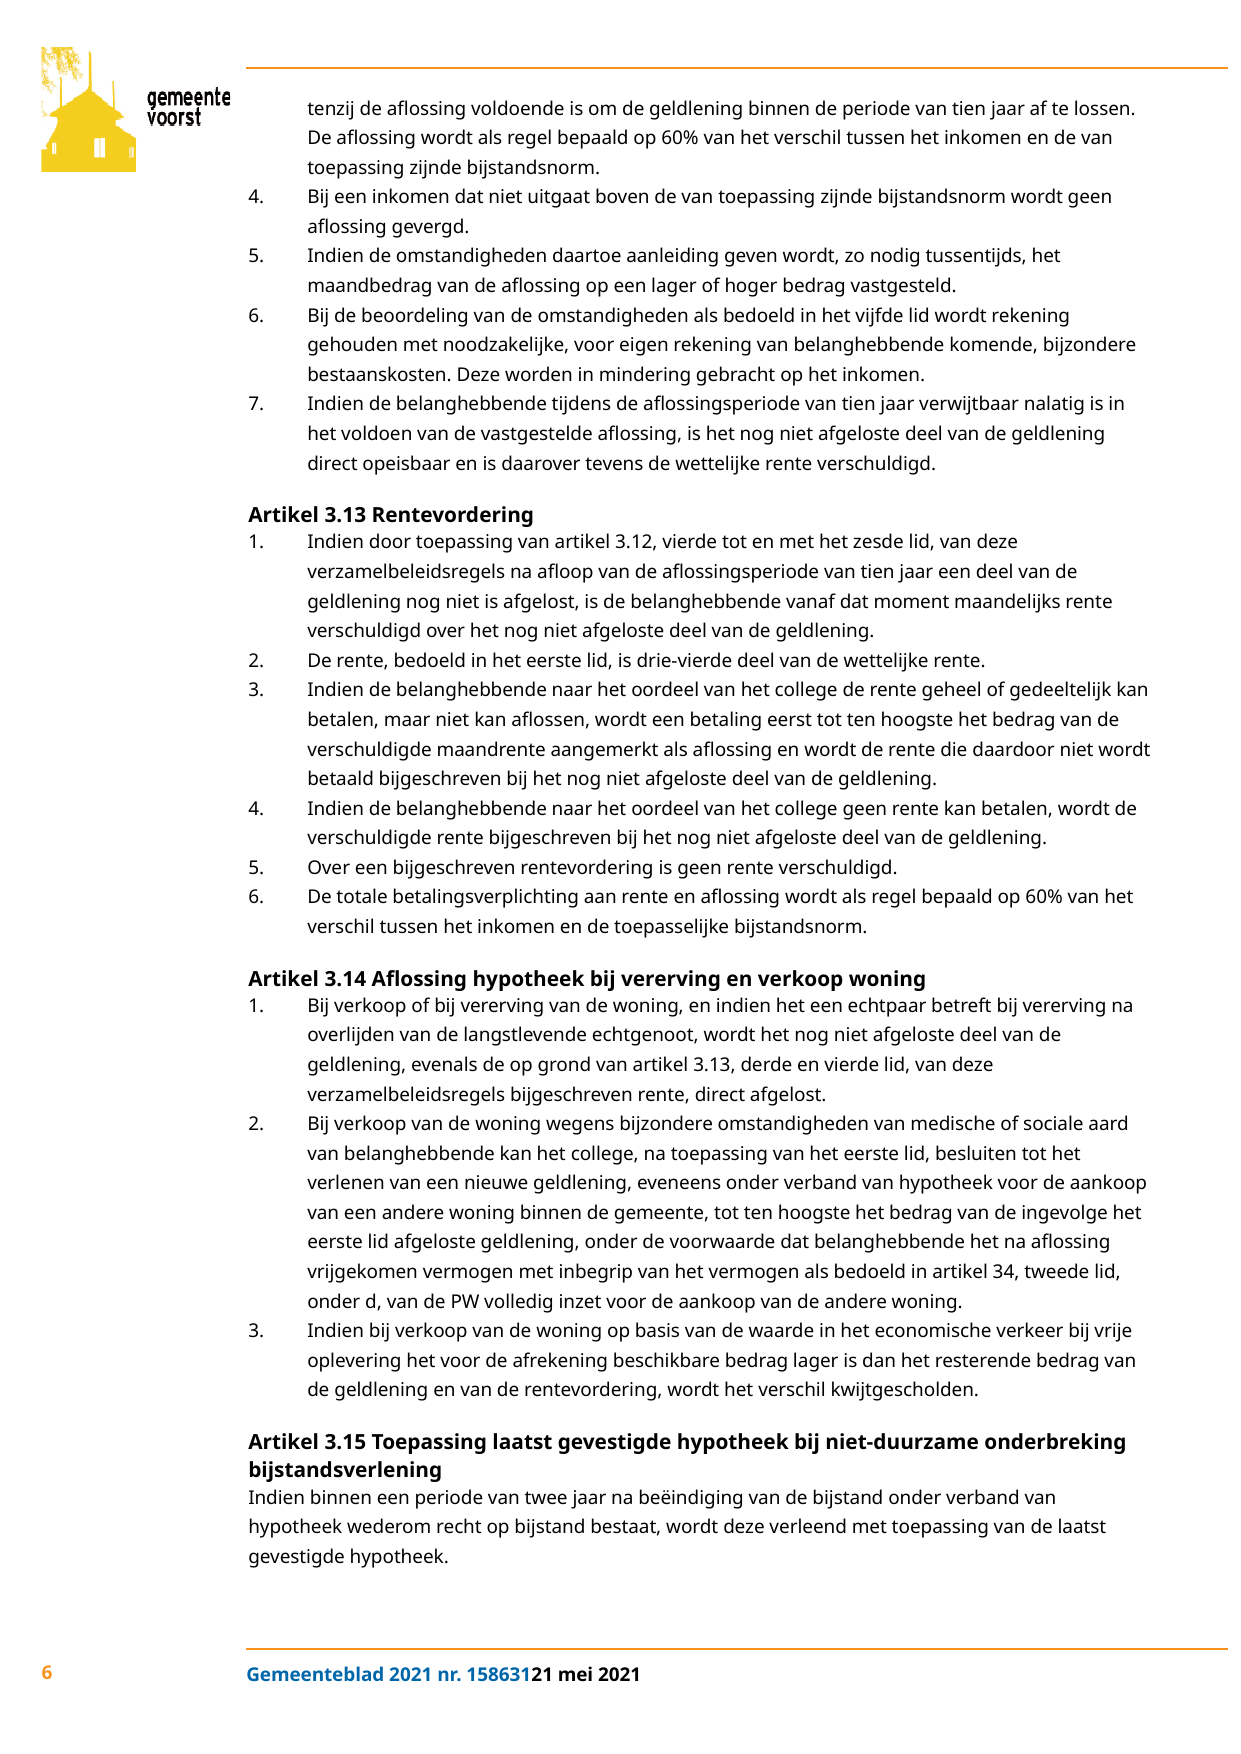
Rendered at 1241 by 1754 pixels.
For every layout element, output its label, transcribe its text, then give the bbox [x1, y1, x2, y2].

picture [41, 47, 231, 172]
list Indien de omstandigheden daartoe aanleiding geven wordt, zo nodig tussentijds, het maandbedrag van de aflossing op een lager of hoger bedrag vastgesteld. [248, 243, 1152, 298]
list Over een bijgeschreven rentevordering is geen rente verschuldigd. [248, 854, 1152, 880]
list Indien de belanghebbende tijdens de aflossingsperiode van tien jaar verwijtbaar nalatig is in het voldoen van de vastgestelde aflossing, is het nog niet afgeloste deel van de geldlening direct opeisbaar en is daarover tevens de wettelijke rente verschuldigd. [248, 391, 1152, 476]
list Indien door toepassing van artikel 3.12, vierde tot en met het zesde lid, van deze verzamelbeleidsregels na afloop van de aflossingsperiode van tien jaar een deel van de geldlening nog niet is afgelost, is de belanghebbende vanaf dat moment maandelijks rente verschuldigd over het nog niet afgeloste deel van de geldlening. [248, 529, 1152, 643]
text Artikel 3.14 Aflossing hypotheek bij vererving en verkoop woning [248, 964, 1152, 992]
list Indien de belanghebbende naar het oordeel van het college de rente geheel of gedeeltelijk kan betalen, maar niet kan aflossen, wordt een betaling eerst tot ten hoogste het bedrag van de verschuldigde maandrente aangemerkt als aflossing en wordt de rente die daardoor niet wordt betaald bijgeschreven bij het nog niet afgeloste deel van de geldlening. [248, 677, 1152, 791]
list De rente, bedoeld in het eerste lid, is drie-vierde deel van de wettelijke rente. [248, 647, 1152, 673]
list Indien de belanghebbende naar het oordeel van het college geen rente kan betalen, wordt de verschuldigde rente bijgeschreven bij het nog niet afgeloste deel van de geldlening. [248, 795, 1152, 850]
list Bij de beoordeling van de omstandigheden als bedoeld in het vijfde lid wordt rekening gehouden met noodzakelijke, voor eigen rekening van belanghebbende komende, bijzondere bestaanskosten. Deze worden in mindering gebracht op het inkomen. [248, 302, 1152, 387]
list Bij verkoop of bij vererving van de woning, en indien het een echtpaar betreft bij vererving na overlijden van de langstlevende echtgenoot, wordt het nog niet afgeloste deel van de geldlening, evenals de op grond van artikel 3.13, derde en vierde lid, van deze verzamelbeleidsregels bijgeschreven rente, direct afgelost. [248, 992, 1152, 1107]
list Indien bij verkoop van de woning op basis van de waarde in het economische verkeer bij vrije oplevering het voor de afrekening beschikbare bedrag lager is dan het resterende bedrag van de geldlening en van de rentevordering, wordt het verschil kwijtgescholden. [248, 1317, 1152, 1402]
list Bij een inkomen dat niet uitgaat boven de van toepassing zijnde bijstandsnorm wordt geen aflossing gevergd. [248, 183, 1152, 239]
text Artikel 3.13 Rentevordering [248, 500, 1152, 529]
list Bij verkoop van de woning wegens bijzondere omstandigheden van medische of sociale aard van belanghebbende kan het college, na toepassing van het eerste lid, besluiten tot het verlenen van een nieuwe geldlening, eveneens onder verband van hypotheek voor de aankoop van een andere woning binnen de gemeente, tot ten hoogste het bedrag van de ingevolge het eerste lid afgeloste geldlening, onder de voorwaarde dat belanghebbende het na aflossing vrijgekomen vermogen met inbegrip van het vermogen als bedoeld in artikel 34, tweede lid, onder d, van de PW volledig inzet voor de aankoop van de andere woning. [248, 1110, 1152, 1314]
list tenzij de aflossing voldoende is om de geldlening binnen de periode van tien jaar af te lossen. De aflossing wordt als regel bepaald op 60% van het verschil tussen het inkomen en de van toepassing zijnde bijstandsnorm. [248, 95, 1152, 180]
text Indien binnen een periode van twee jaar na beëindiging van de bijstand onder verband van hypotheek wederom recht op bijstand bestaat, wordt deze verleend met toepassing van de laatst gevestigde hypotheek. [248, 1484, 1152, 1569]
list De totale betalingsverplichting aan rente en aflossing wordt als regel bepaald op 60% van het verschil tussen het inkomen en de toepasselijke bijstandsnorm. [248, 884, 1152, 939]
text Artikel 3.15 Toepassing laatst gevestigde hypotheek bij niet-duurzame onderbreking bijstandsverlening [248, 1427, 1152, 1484]
